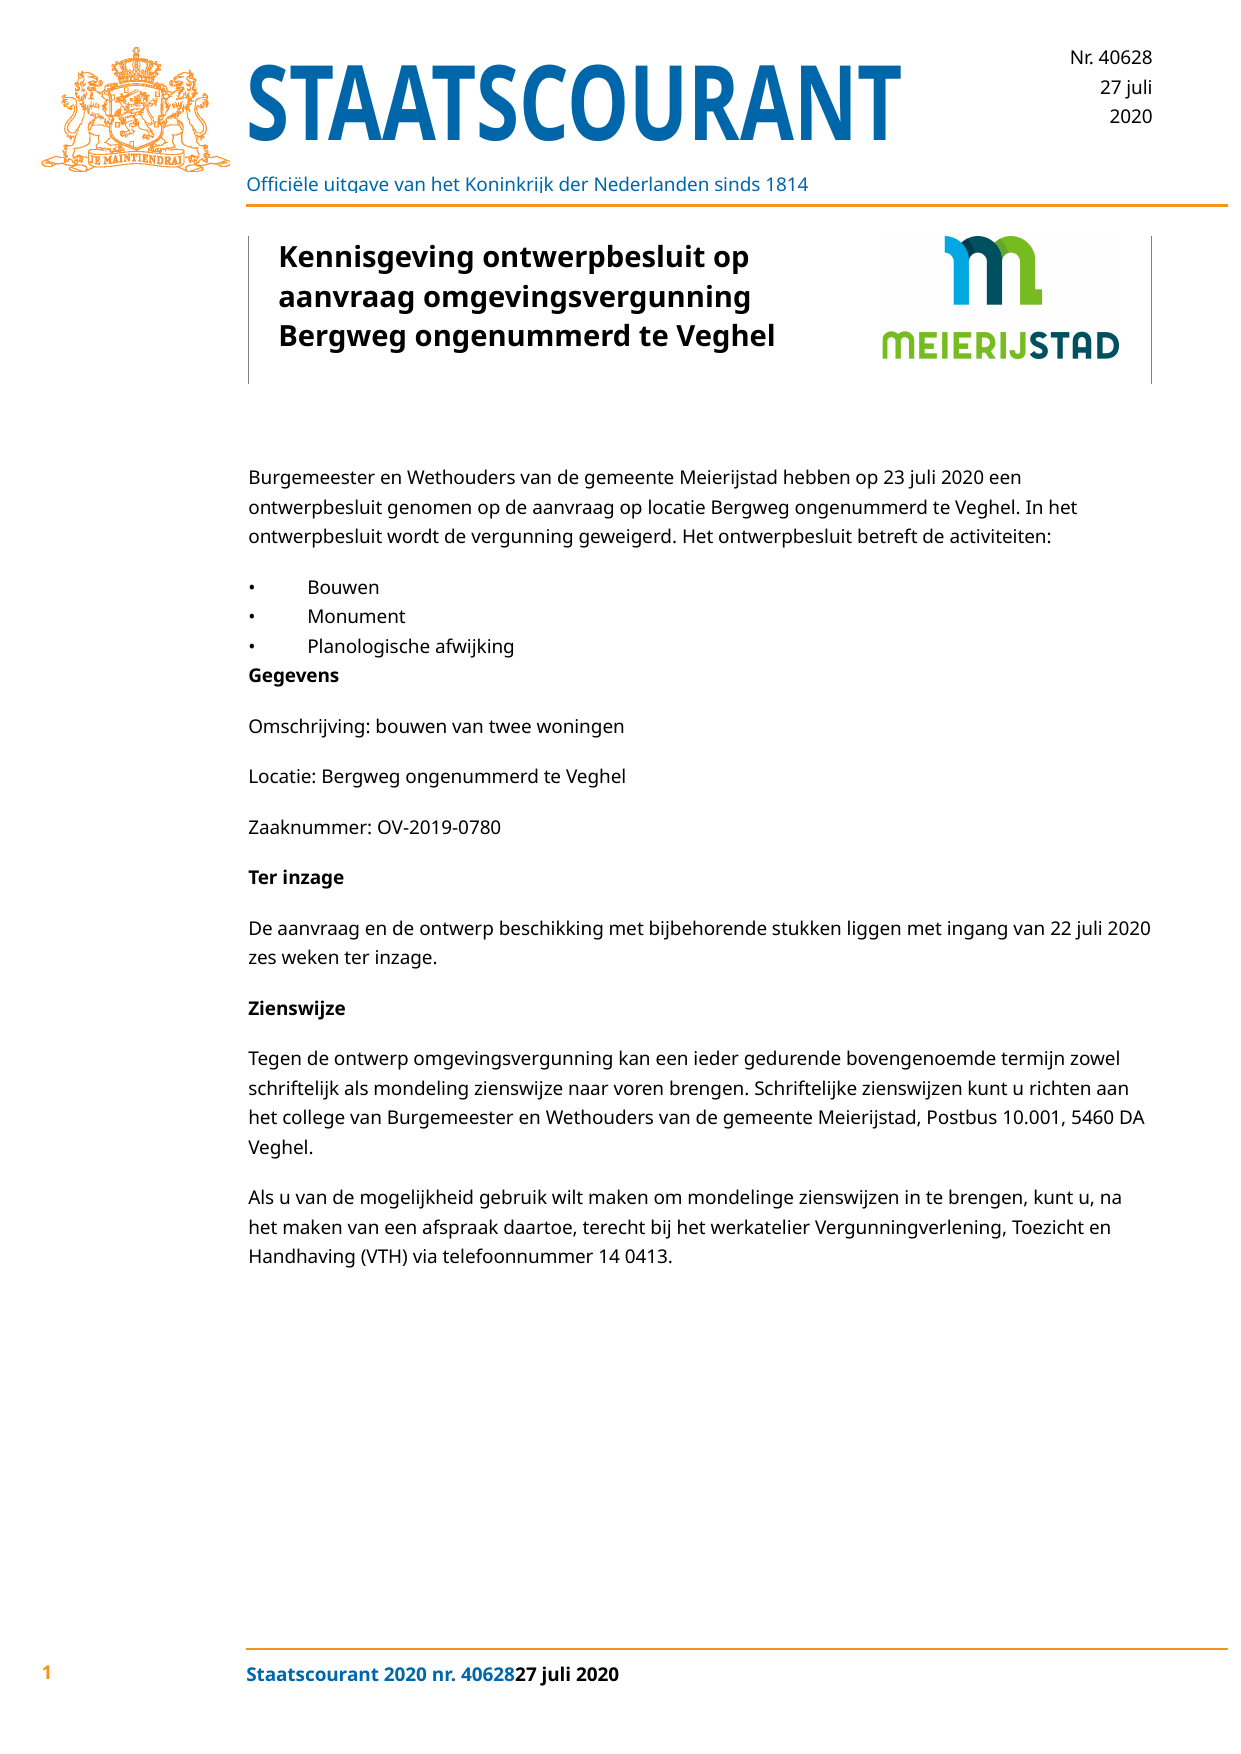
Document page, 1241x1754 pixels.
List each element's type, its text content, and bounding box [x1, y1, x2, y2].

text Locatie: Bergweg ongenummerd te Veghel [248, 763, 1152, 789]
text Gegevens [248, 663, 1152, 688]
text Omschrijving: bouwen van twee woningen [248, 713, 1152, 739]
text De aanvraag en de ontwerp beschikking met bijbehorende stukken liggen met ingang van 22 juli 2020 zes weken ter inzage. [248, 915, 1152, 970]
text Burgemeester en Wethouders van de gemeente Meierijstad hebben op 23 juli 2020 een ontwerpbesluit genomen op de aanvraag op locatie Bergweg ongenummerd te Veghel. In het ontwerpbesluit wordt de vergunning geweigerd. Het ontwerpbesluit betreft de activiteiten: [248, 464, 1152, 549]
text Zaaknummer: OV-2019-0780 [248, 814, 1152, 840]
list Bouwen [248, 574, 1152, 600]
list Monument [248, 603, 1152, 629]
table_header [850, 236, 882, 358]
text Zienswijze [248, 995, 1152, 1021]
text Ter inzage [248, 864, 1152, 890]
list Planologische afwijking [248, 633, 1152, 659]
text Als u van de mogelijkheid gebruik wilt maken om mondelinge zienswijzen in te brengen, kunt u, na het maken van een afspraak daartoe, terecht bij het werkatelier Vergunningverlening, Toezicht en Handhaving (VTH) via telefoonnummer 14 0413. [248, 1184, 1152, 1269]
picture [41, 47, 231, 172]
picture [882, 236, 1119, 359]
table_header [1119, 236, 1151, 358]
table_header [850, 359, 1151, 384]
table_header Kennisgeving ontwerpbesluit op aanvraag omgevingsvergunning Bergweg ongenummerd te Veghel [249, 236, 850, 384]
text Tegen de ontwerp omgevingsvergunning kan een ieder gedurende bovengenoemde termijn zowel schriftelijk als mondeling zienswijze naar voren brengen. Schriftelijke zienswijzen kunt u richten aan het college van Burgemeester en Wethouders van de gemeente Meierijstad, Postbus 10.001, 5460 DA Veghel. [248, 1045, 1152, 1160]
